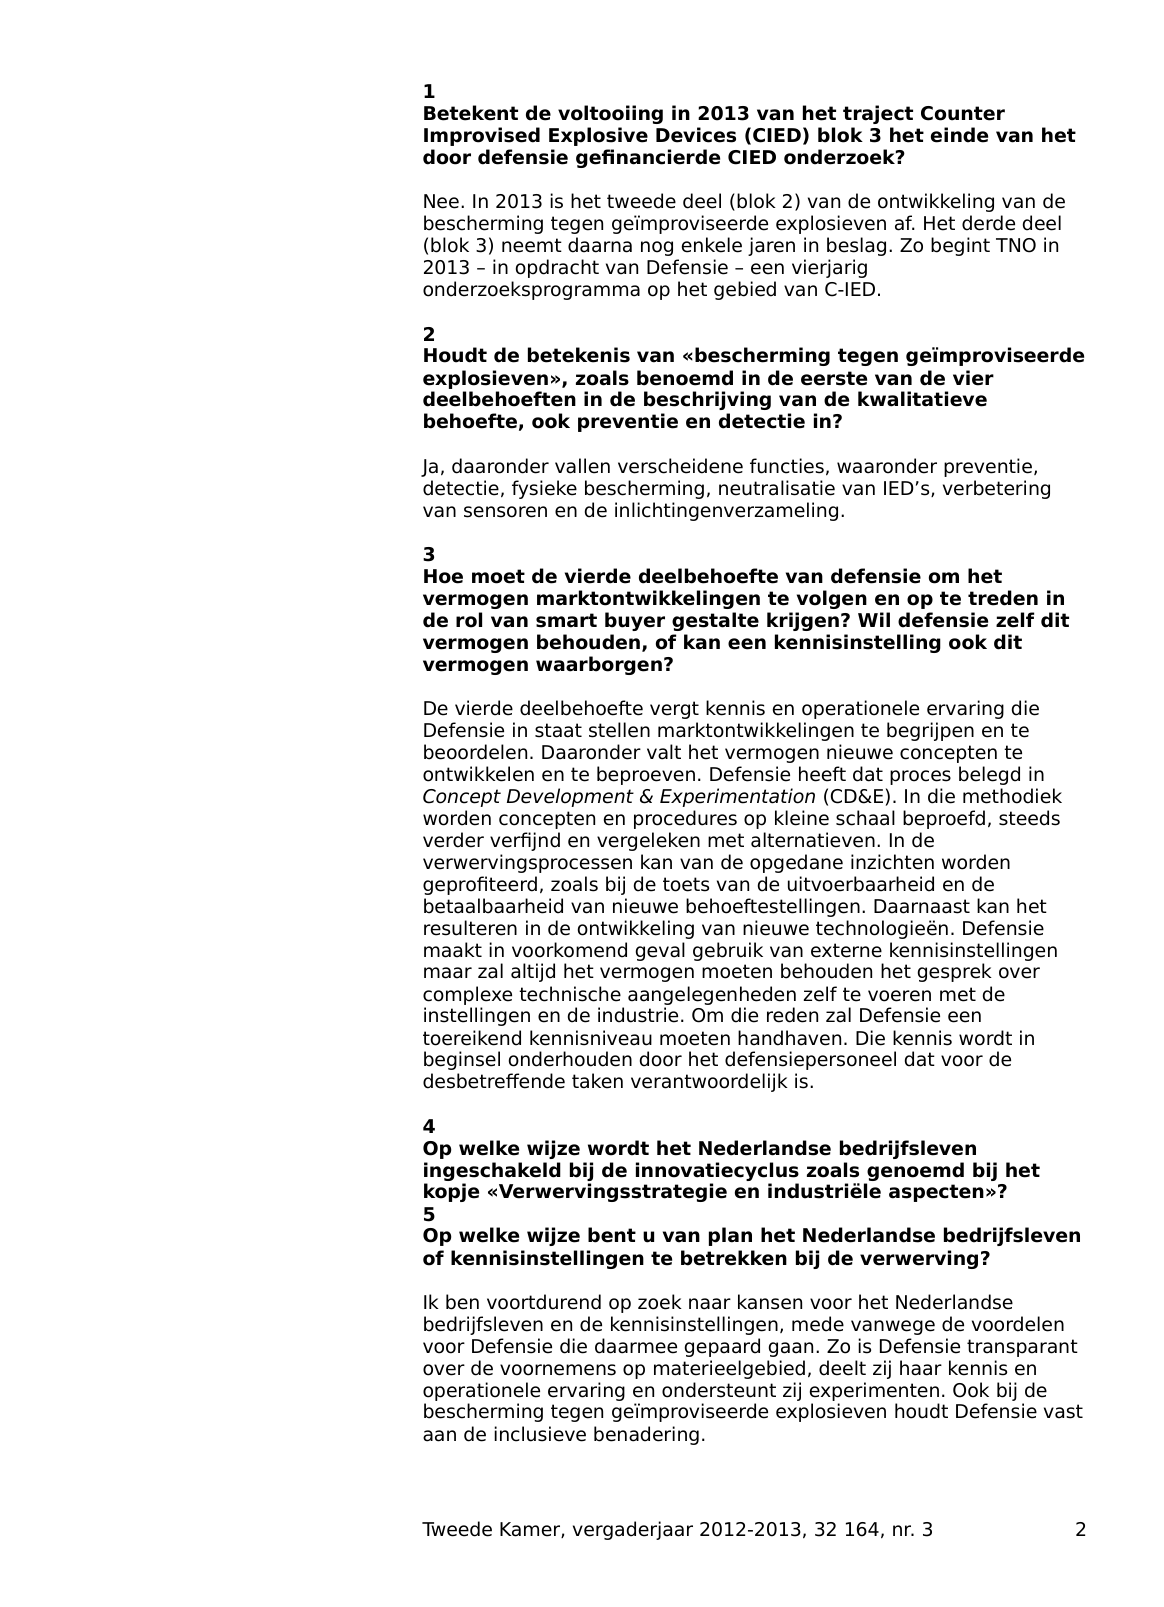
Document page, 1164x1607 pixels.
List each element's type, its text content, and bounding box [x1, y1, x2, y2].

text Op welke wijze wordt het Nederlandse bedrijfsleven ingeschakeld bij de innovatiecyclus zoals genoemd bij het kopje «Verwervingsstrategie en industriële aspecten»? [422, 1137, 1087, 1203]
text 2 [422, 323, 1087, 345]
text Houdt de betekenis van «bescherming tegen geïmproviseerde explosieven», zoals benoemd in de eerste van de vier deelbehoeften in de beschrijving van de kwalitatieve behoefte, ook preventie en detectie in? [422, 345, 1087, 433]
text Ja, daaronder vallen verscheidene functies, waaronder preventie, detectie, fysieke bescherming, neutralisatie van IED’s, verbetering van sensoren en de inlichtingenverzameling. [422, 456, 1087, 521]
text 1 [422, 81, 1087, 103]
text De vierde deelbehoefte vergt kennis en operationele ervaring die Defensie in staat stellen marktontwikkelingen te begrijpen en te beoordelen. Daaronder valt het vermogen nieuwe concepten te ontwikkelen en te beproeven. Defensie heeft dat proces belegd in Concept Development & Experimentation (CD&E). In die methodiek worden concepten en procedures op kleine schaal beproefd, steeds verder verfijnd en vergeleken met alternatieven. In de verwervingsprocessen kan van de opgedane inzichten worden geprofiteerd, zoals bij de toets van de uitvoerbaarheid en de betaalbaarheid van nieuwe behoeftestellingen. Daarnaast kan het resulteren in de ontwikkeling van nieuwe technologieën. Defensie maakt in voorkomend geval gebruik van externe kennisinstellingen maar zal altijd het vermogen moeten behouden het gesprek over complexe technische aangelegenheden zelf te voeren met de instellingen en de industrie. Om die reden zal Defensie een toereikend kennisniveau moeten handhaven. Die kennis wordt in beginsel onderhouden door het defensiepersoneel dat voor de desbetreffende taken verantwoordelijk is. [422, 698, 1087, 1093]
text Hoe moet de vierde deelbehoefte van defensie om het vermogen marktontwikkelingen te volgen en op te treden in de rol van smart buyer gestalte krijgen? Wil defensie zelf dit vermogen behouden, of kan een kennisinstelling ook dit vermogen waarborgen? [422, 566, 1087, 676]
text Ik ben voortdurend op zoek naar kansen voor het Nederlandse bedrijfsleven en de kennisinstellingen, mede vanwege de voordelen voor Defensie die daarmee gepaard gaan. Zo is Defensie transparant over de voornemens op materieelgebied, deelt zij haar kennis en operationele ervaring en ondersteunt zij experimenten. Ook bij de bescherming tegen geïmproviseerde explosieven houdt Defensie vast aan de inclusieve benadering. [422, 1292, 1087, 1445]
text 5 [422, 1203, 1087, 1225]
text 4 [422, 1116, 1087, 1137]
text 3 [422, 544, 1087, 566]
text Nee. In 2013 is het tweede deel (blok 2) van de ontwikkeling van de bescherming tegen geïmproviseerde explosieven af. Het derde deel (blok 3) neemt daarna nog enkele jaren in beslag. Zo begint TNO in 2013 – in opdracht van Defensie – een vierjarig onderzoeksprogramma op het gebied van C-IED. [422, 191, 1087, 301]
text Betekent de voltooiing in 2013 van het traject Counter Improvised Explosive Devices (CIED) blok 3 het einde van het door defensie gefinancierde CIED onderzoek? [422, 103, 1087, 169]
text Op welke wijze bent u van plan het Nederlandse bedrijfsleven of kennisinstellingen te betrekken bij de verwerving? [422, 1225, 1087, 1269]
